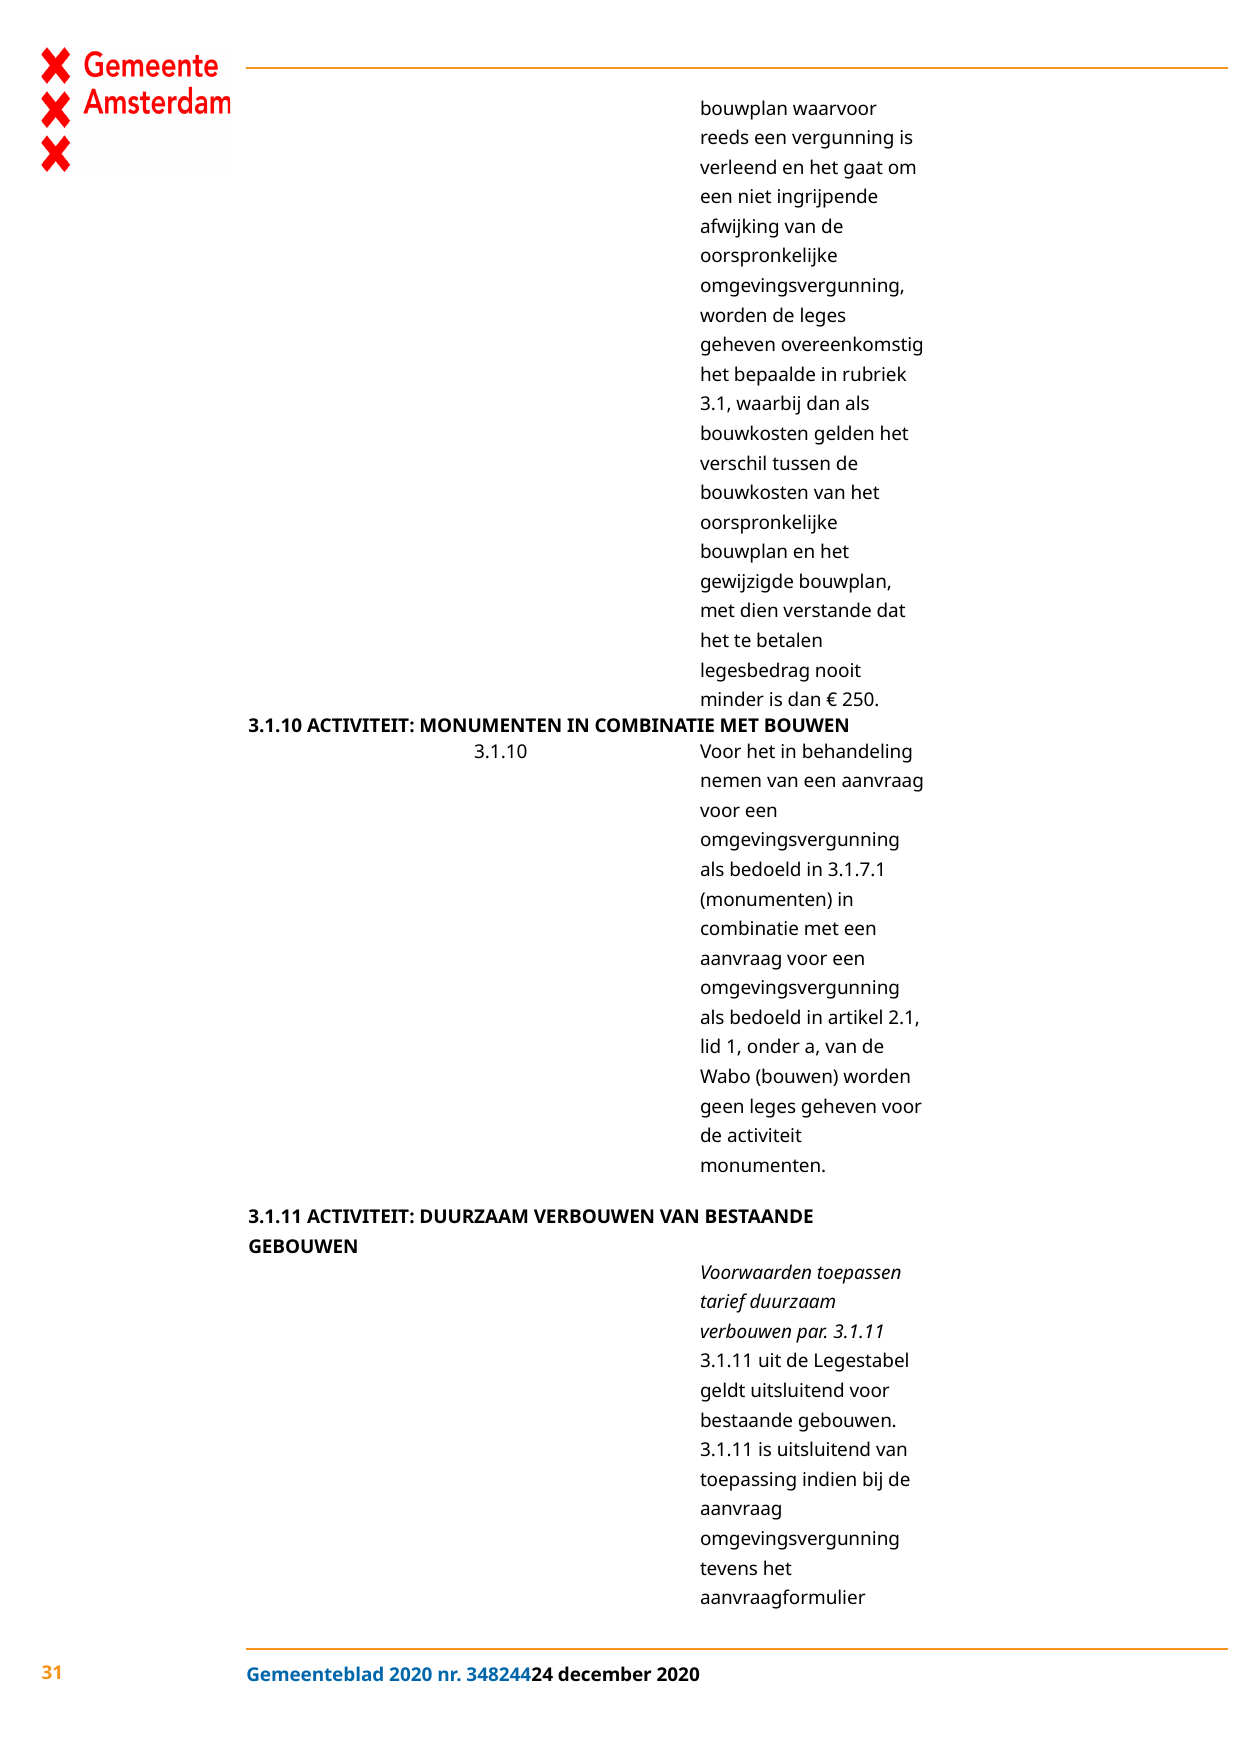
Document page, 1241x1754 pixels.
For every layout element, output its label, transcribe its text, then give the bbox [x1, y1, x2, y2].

table_cell [248, 95, 474, 712]
table_cell [474, 1178, 700, 1203]
table_cell Voor het in behandeling nemen van een aanvraag voor een omgevingsvergunning als bedoeld in 3.1.7.1 (monumenten) in combinatie met een aanvraag voor een omgevingsvergunning als bedoeld in artikel 2.1, lid 1, onder a, van de Wabo (bouwen) worden geen leges geheven voor de activiteit monumenten. [700, 738, 926, 1178]
table_cell [926, 738, 1152, 1178]
table_cell [474, 95, 700, 712]
picture [41, 47, 231, 172]
table_cell [926, 1178, 1152, 1203]
table_cell [926, 95, 1152, 712]
table_cell [248, 1178, 474, 1203]
table_cell 3.1.10 ACTIVITEIT: MONUMENTEN IN COMBINATIE MET BOUWEN [248, 712, 926, 738]
table_cell [248, 738, 474, 1178]
table_cell [926, 1259, 1152, 1610]
table_cell [474, 1259, 700, 1610]
table_cell bouwplan waarvoor reeds een vergunning is verleend en het gaat om een niet ingrijpende afwijking van de oorspronkelijke omgevingsvergunning, worden de leges geheven overeenkomstig het bepaalde in rubriek 3.1, waarbij dan als bouwkosten gelden het verschil tussen de bouwkosten van het oorspronkelijke bouwplan en het gewijzigde bouwplan, met dien verstande dat het te betalen legesbedrag nooit minder is dan € 250. [700, 95, 926, 712]
table_cell [926, 1204, 1152, 1259]
table_cell [926, 712, 1152, 738]
table_cell 3.1.11 ACTIVITEIT: DUURZAAM VERBOUWEN VAN BESTAANDE GEBOUWEN [248, 1204, 926, 1259]
table_cell [248, 1259, 474, 1610]
table_cell 3.1.10 [474, 738, 700, 1178]
table_cell [700, 1178, 926, 1203]
table_cell Voorwaarden toepassen tarief duurzaam verbouwen par. 3.1.11 3.1.11 uit de Legestabel geldt uitsluitend voor bestaande gebouwen. 3.1.11 is uitsluitend van toepassing indien bij de aanvraag omgevingsvergunning tevens het aanvraagformulier [700, 1259, 926, 1610]
